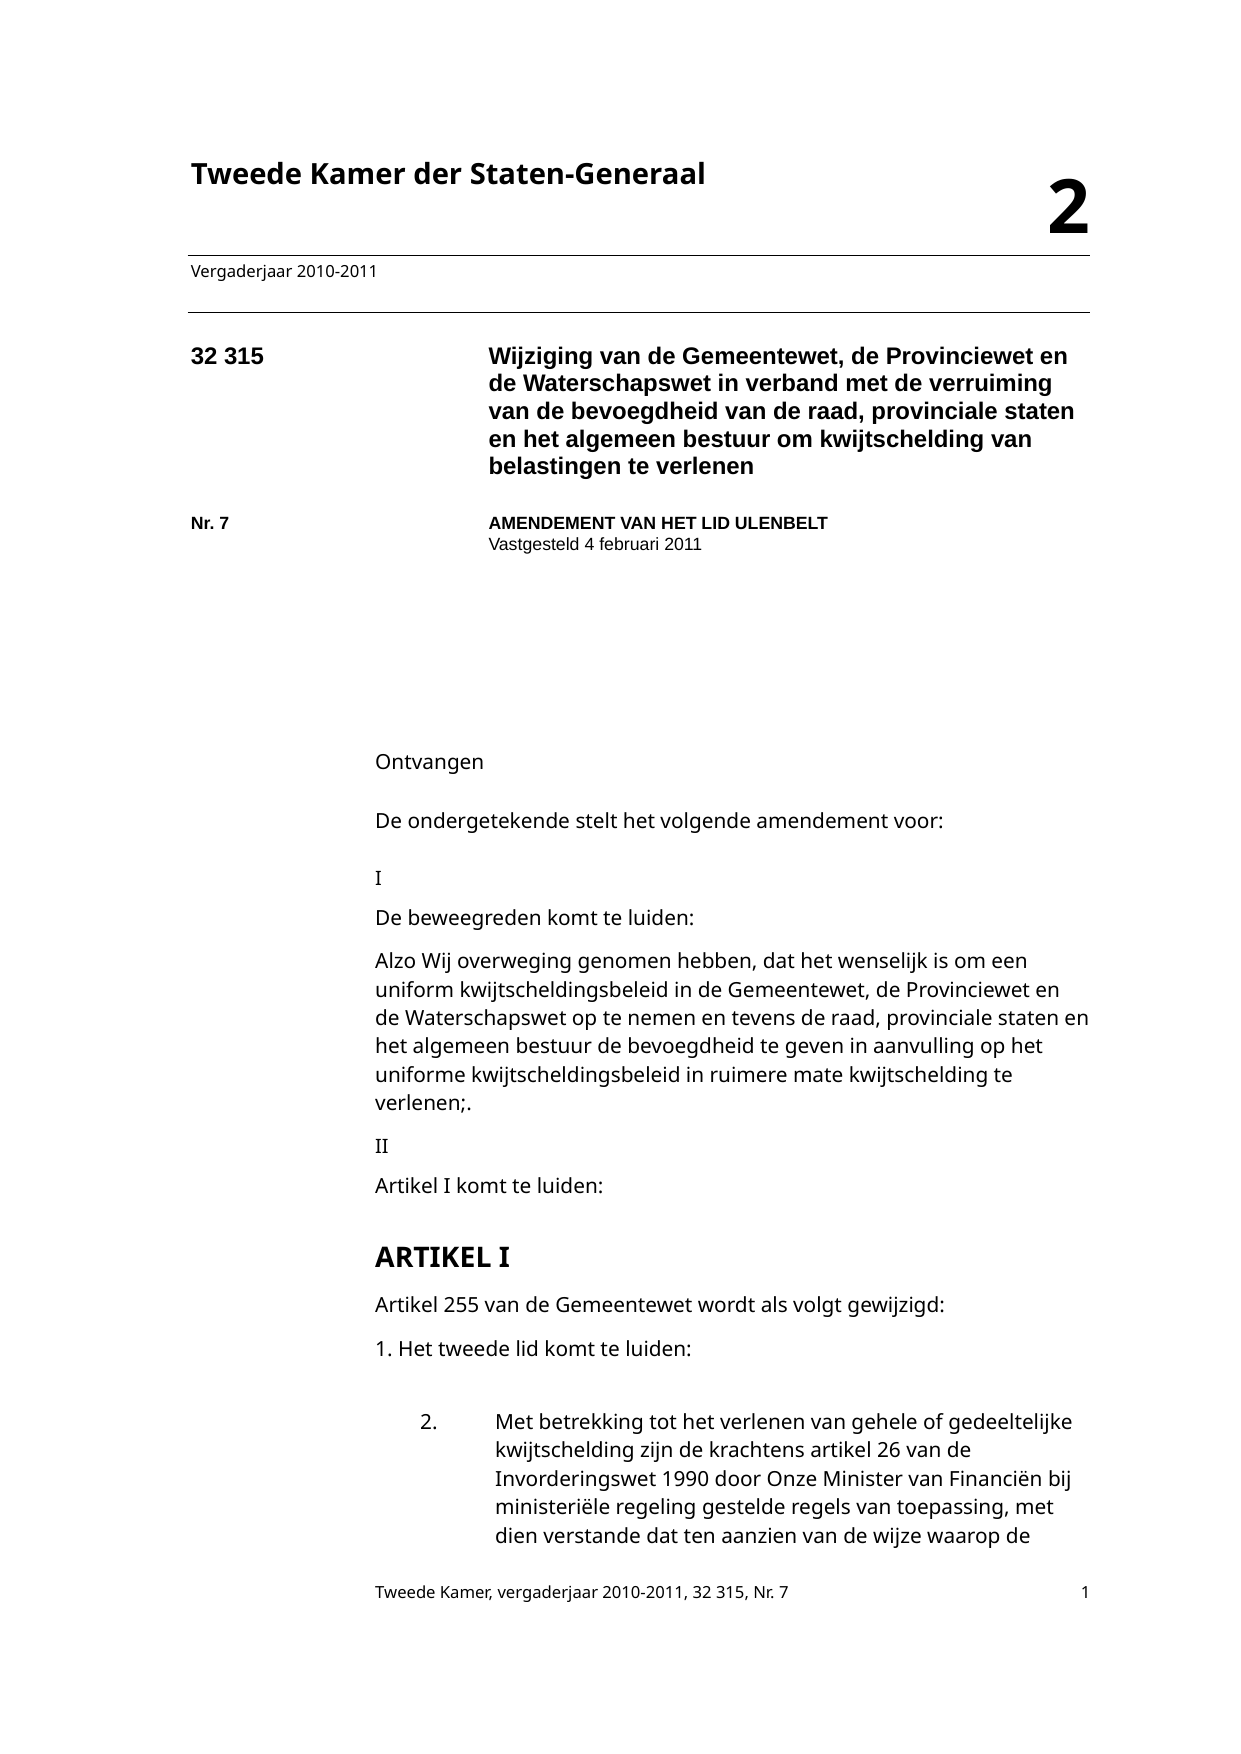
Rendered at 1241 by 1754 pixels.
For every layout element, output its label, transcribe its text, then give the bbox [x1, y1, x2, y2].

table_cell [188, 313, 485, 339]
text Artikel 255 van de Gemeentewet wordt als volgt gewijzigd: [375, 1290, 1090, 1319]
text 1. Het tweede lid komt te luiden: [375, 1334, 1090, 1362]
table_cell Wijziging van de Gemeentewet, de Provinciewet en de Waterschapswet in verband met de verruiming van de bevoegdheid van de raad, provinciale staten en het algemeen bestuur om kwijtschelding van belastingen te verlenen [485, 339, 1090, 510]
text De ondergetekende stelt het volgende amendement voor: [375, 806, 1090, 834]
table_cell AMENDEMENT VAN HET LID ULENBELT Vastgesteld 4 februari 2011 [485, 510, 1090, 629]
text De beweegreden komt te luiden: [375, 903, 1090, 931]
text Artikel I komt te luiden: [375, 1171, 1090, 1199]
table_header Tweede Kamer der Staten-Generaal [188, 150, 909, 255]
table_cell Vergaderjaar 2010-2011 [188, 256, 485, 312]
text I [375, 864, 1090, 891]
table_cell Nr. 7 [188, 510, 485, 629]
table_cell [485, 256, 1090, 312]
table_header 2 [910, 150, 1090, 255]
table_cell [485, 313, 1090, 339]
table_cell 32 315 [188, 339, 485, 510]
list Met betrekking tot het verlenen van gehele of gedeeltelijke kwijtschelding zijn de krachtens artikel 26 van de Invorderingswet 1990 door Onze Minister van Financiën bij ministeriële regeling gestelde regels van toepassing, met dien verstande dat ten aanzien van de wijze waarop de [420, 1407, 1090, 1549]
text II [375, 1132, 1090, 1159]
text Ontvangen [375, 747, 1090, 776]
subtitle ARTIKEL I [375, 1237, 1090, 1275]
text Alzo Wij overweging genomen hebben, dat het wenselijk is om een uniform kwijtscheldingsbeleid in de Gemeentewet, de Provinciewet en de Waterschapswet op te nemen en tevens de raad, provinciale staten en het algemeen bestuur de bevoegdheid te geven in aanvulling op het uniforme kwijtscheldingsbeleid in ruimere mate kwijtschelding te verlenen;. [375, 946, 1090, 1117]
